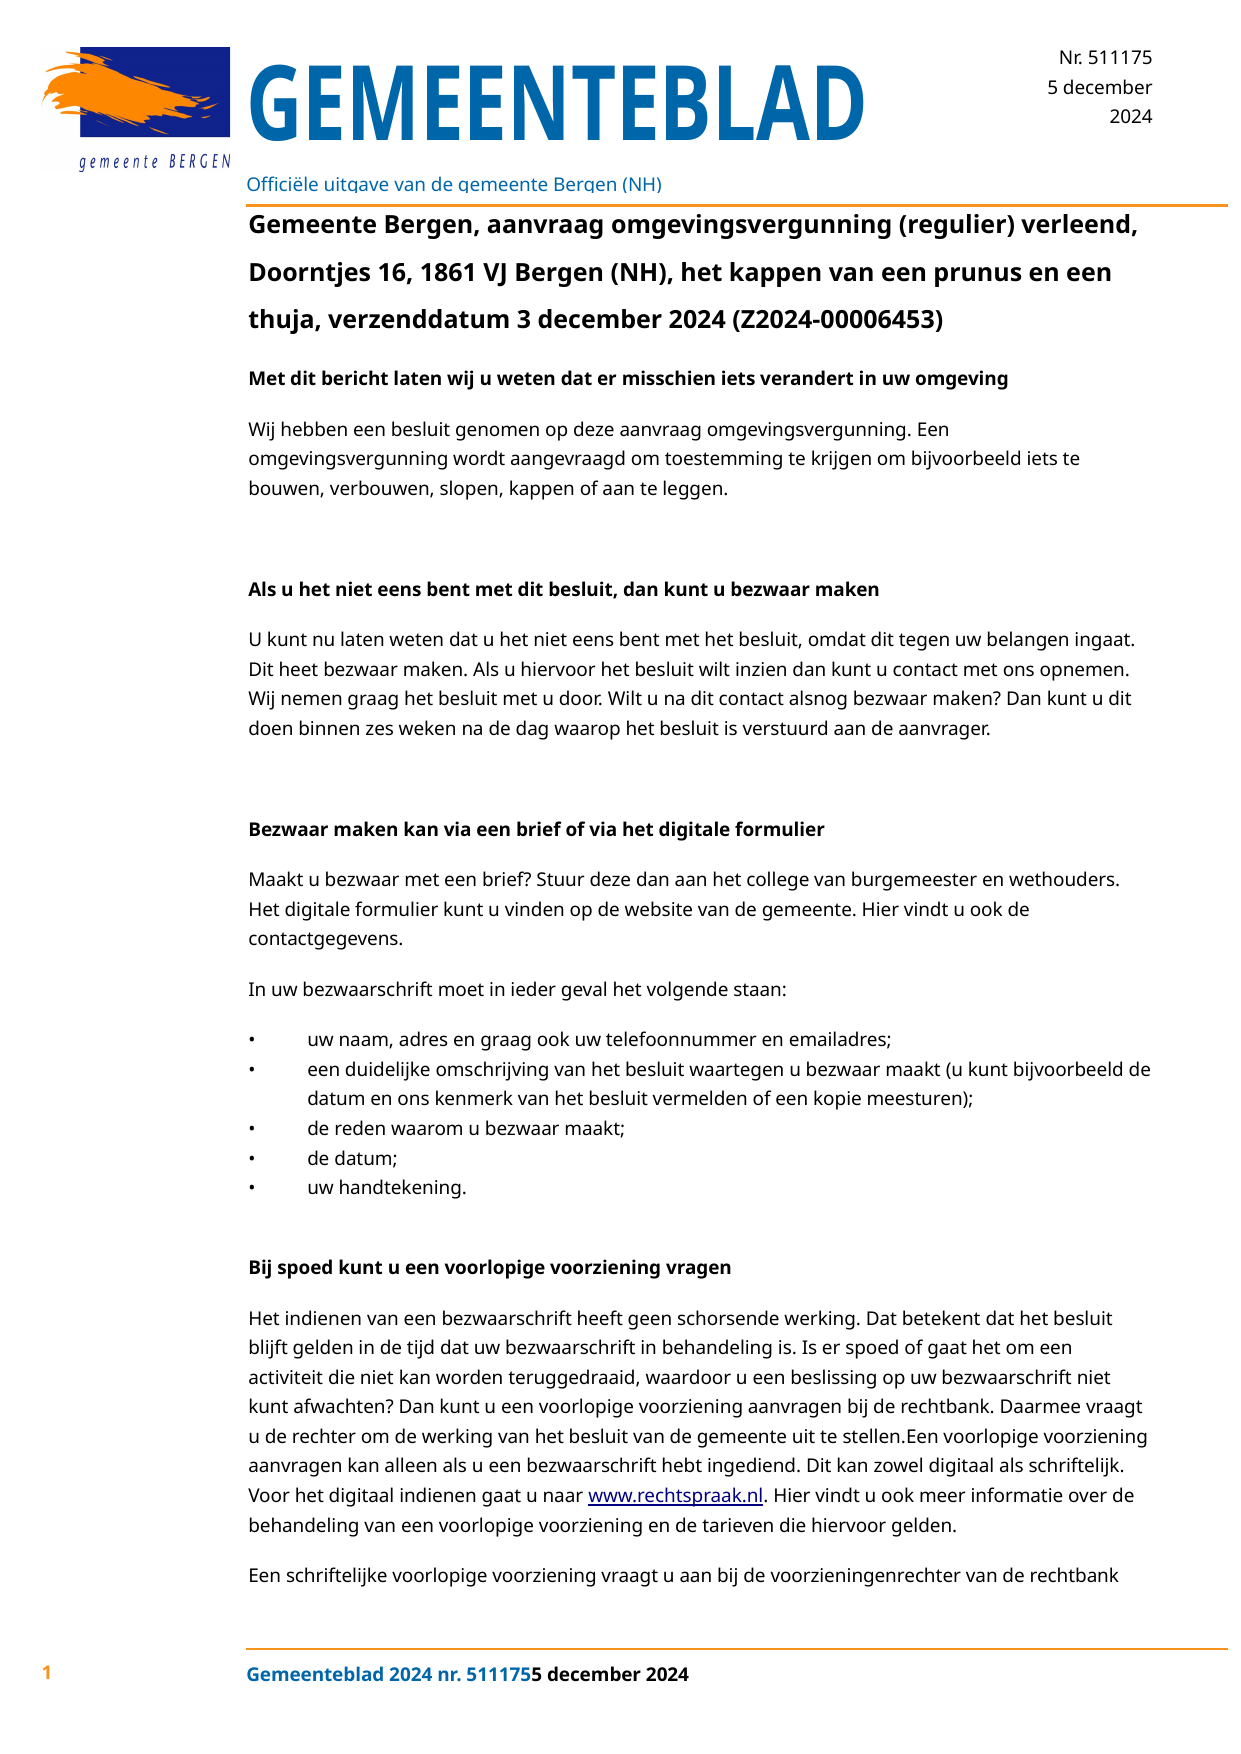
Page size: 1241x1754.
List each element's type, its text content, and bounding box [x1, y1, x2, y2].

text Met dit bericht laten wij u weten dat er misschien iets verandert in uw omgeving [248, 366, 1152, 391]
text Het indienen van een bezwaarschrift heeft geen schorsende werking. Dat betekent dat het besluit blijft gelden in de tijd dat uw bezwaarschrift in behandeling is. Is er spoed of gaat het om een activiteit die niet kan worden teruggedraaid, waardoor u een beslissing op uw bezwaarschrift niet kunt afwachten? Dan kunt u een voorlopige voorziening aanvragen bij de rechtbank. Daarmee vraagt u de rechter om de werking van het besluit van de gemeente uit te stellen.Een voorlopige voorziening aanvragen kan alleen als u een bezwaarschrift hebt ingediend. Dit kan zowel digitaal als schriftelijk. Voor het digitaal indienen gaat u naar www.rechtspraak.nl. Hier vindt u ook meer informatie over de behandeling van een voorlopige voorziening en de tarieven die hiervoor gelden. [248, 1305, 1152, 1537]
text Maakt u bezwaar met een brief? Stuur deze dan aan het college van burgemeester en wethouders. Het digitale formulier kunt u vinden op de website van de gemeente. Hier vindt u ook de contactgegevens. [248, 866, 1152, 951]
text Gemeente Bergen, aanvraag omgevingsvergunning (regulier) verleend, Doorntjes 16, 1861 VJ Bergen (NH), het kappen van een prunus en een thuja, verzenddatum 3 december 2024 (Z2024-00006453) [248, 207, 1152, 336]
text Een schriftelijke voorlopige voorziening vraagt u aan bij de voorzieningenrechter van de rechtbank [248, 1562, 1152, 1588]
list uw handtekening. [248, 1174, 1152, 1200]
text Bezwaar maken kan via een brief of via het digitale formulier [248, 816, 1152, 842]
text Bij spoed kunt u een voorlopige voorziening vragen [248, 1254, 1152, 1280]
text In uw bezwaarschrift moet in ieder geval het volgende staan: [248, 976, 1152, 1002]
list uw naam, adres en graag ook uw telefoonnummer en emailadres; [248, 1026, 1152, 1052]
text Wij hebben een besluit genomen op deze aanvraag omgevingsvergunning. Een omgevingsvergunning wordt aangevraagd om toestemming te krijgen om bijvoorbeeld iets te bouwen, verbouwen, slopen, kappen of aan te leggen. [248, 416, 1152, 501]
list de reden waarom u bezwaar maakt; [248, 1115, 1152, 1141]
picture [41, 47, 231, 172]
list de datum; [248, 1145, 1152, 1170]
text U kunt nu laten weten dat u het niet eens bent met het besluit, omdat dit tegen uw belangen ingaat. Dit heet bezwaar maken. Als u hiervoor het besluit wilt inzien dan kunt u contact met ons opnemen. Wij nemen graag het besluit met u door. Wilt u na dit contact alsnog bezwaar maken? Dan kunt u dit doen binnen zes weken na de dag waarop het besluit is verstuurd aan de aanvrager. [248, 626, 1152, 741]
text Als u het niet eens bent met dit besluit, dan kunt u bezwaar maken [248, 576, 1152, 602]
list een duidelijke omschrijving van het besluit waartegen u bezwaar maakt (u kunt bijvoorbeeld de datum en ons kenmerk van het besluit vermelden of een kopie meesturen); [248, 1056, 1152, 1111]
